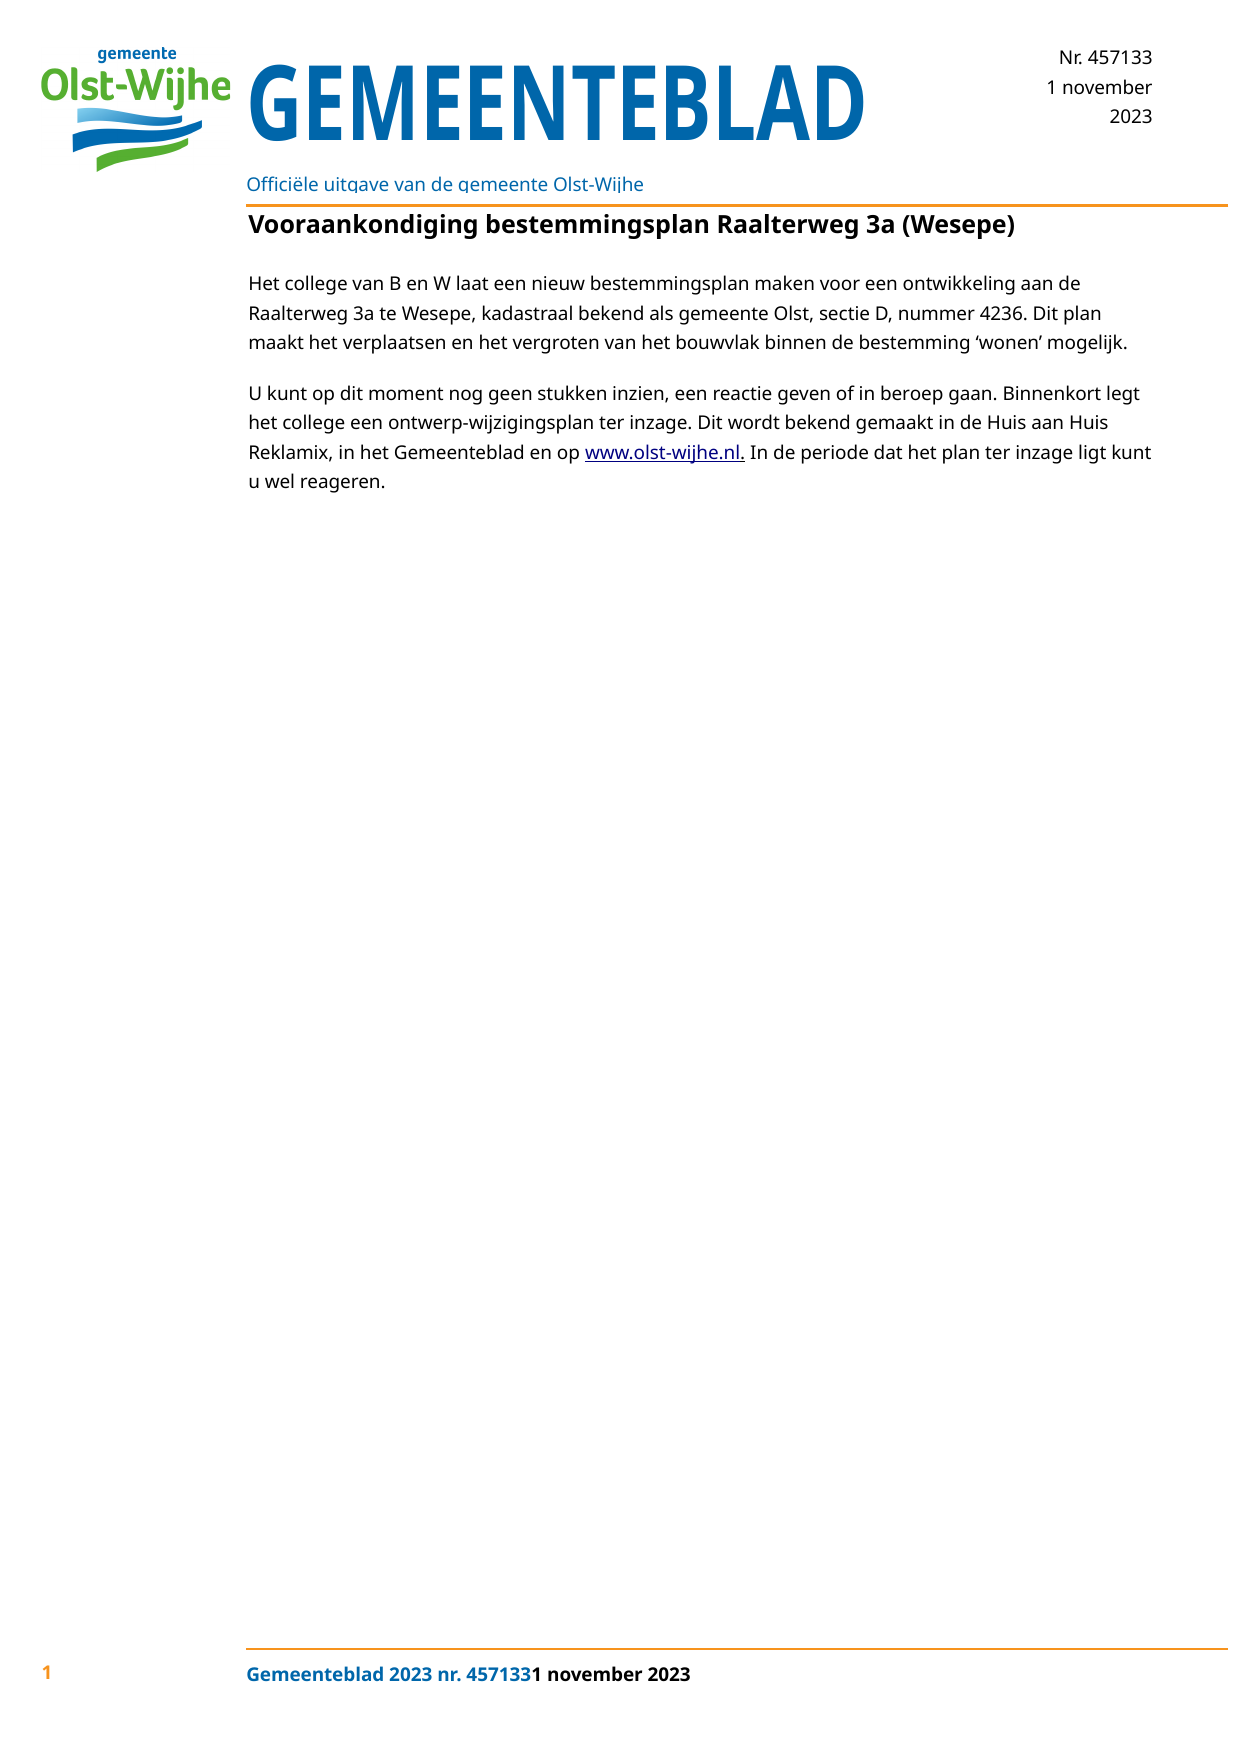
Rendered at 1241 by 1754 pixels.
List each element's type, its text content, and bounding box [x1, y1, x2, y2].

picture [41, 47, 231, 172]
text U kunt op dit moment nog geen stukken inzien, een reactie geven of in beroep gaan. Binnenkort legt het college een ontwerp-wijzigingsplan ter inzage. Dit wordt bekend gemaakt in de Huis aan Huis Reklamix, in het Gemeenteblad en op www.olst-wijhe.nl. In de periode dat het plan ter inzage ligt kunt u wel reageren. [248, 380, 1152, 494]
text Vooraankondiging bestemmingsplan Raalterweg 3a (Wesepe) [248, 207, 1152, 241]
text Het college van B en W laat een nieuw bestemmingsplan maken voor een ontwikkeling aan de Raalterweg 3a te Wesepe, kadastraal bekend als gemeente Olst, sectie D, nummer 4236. Dit plan maakt het verplaatsen en het vergroten van het bouwvlak binnen de bestemming ‘wonen’ mogelijk. [248, 270, 1152, 355]
